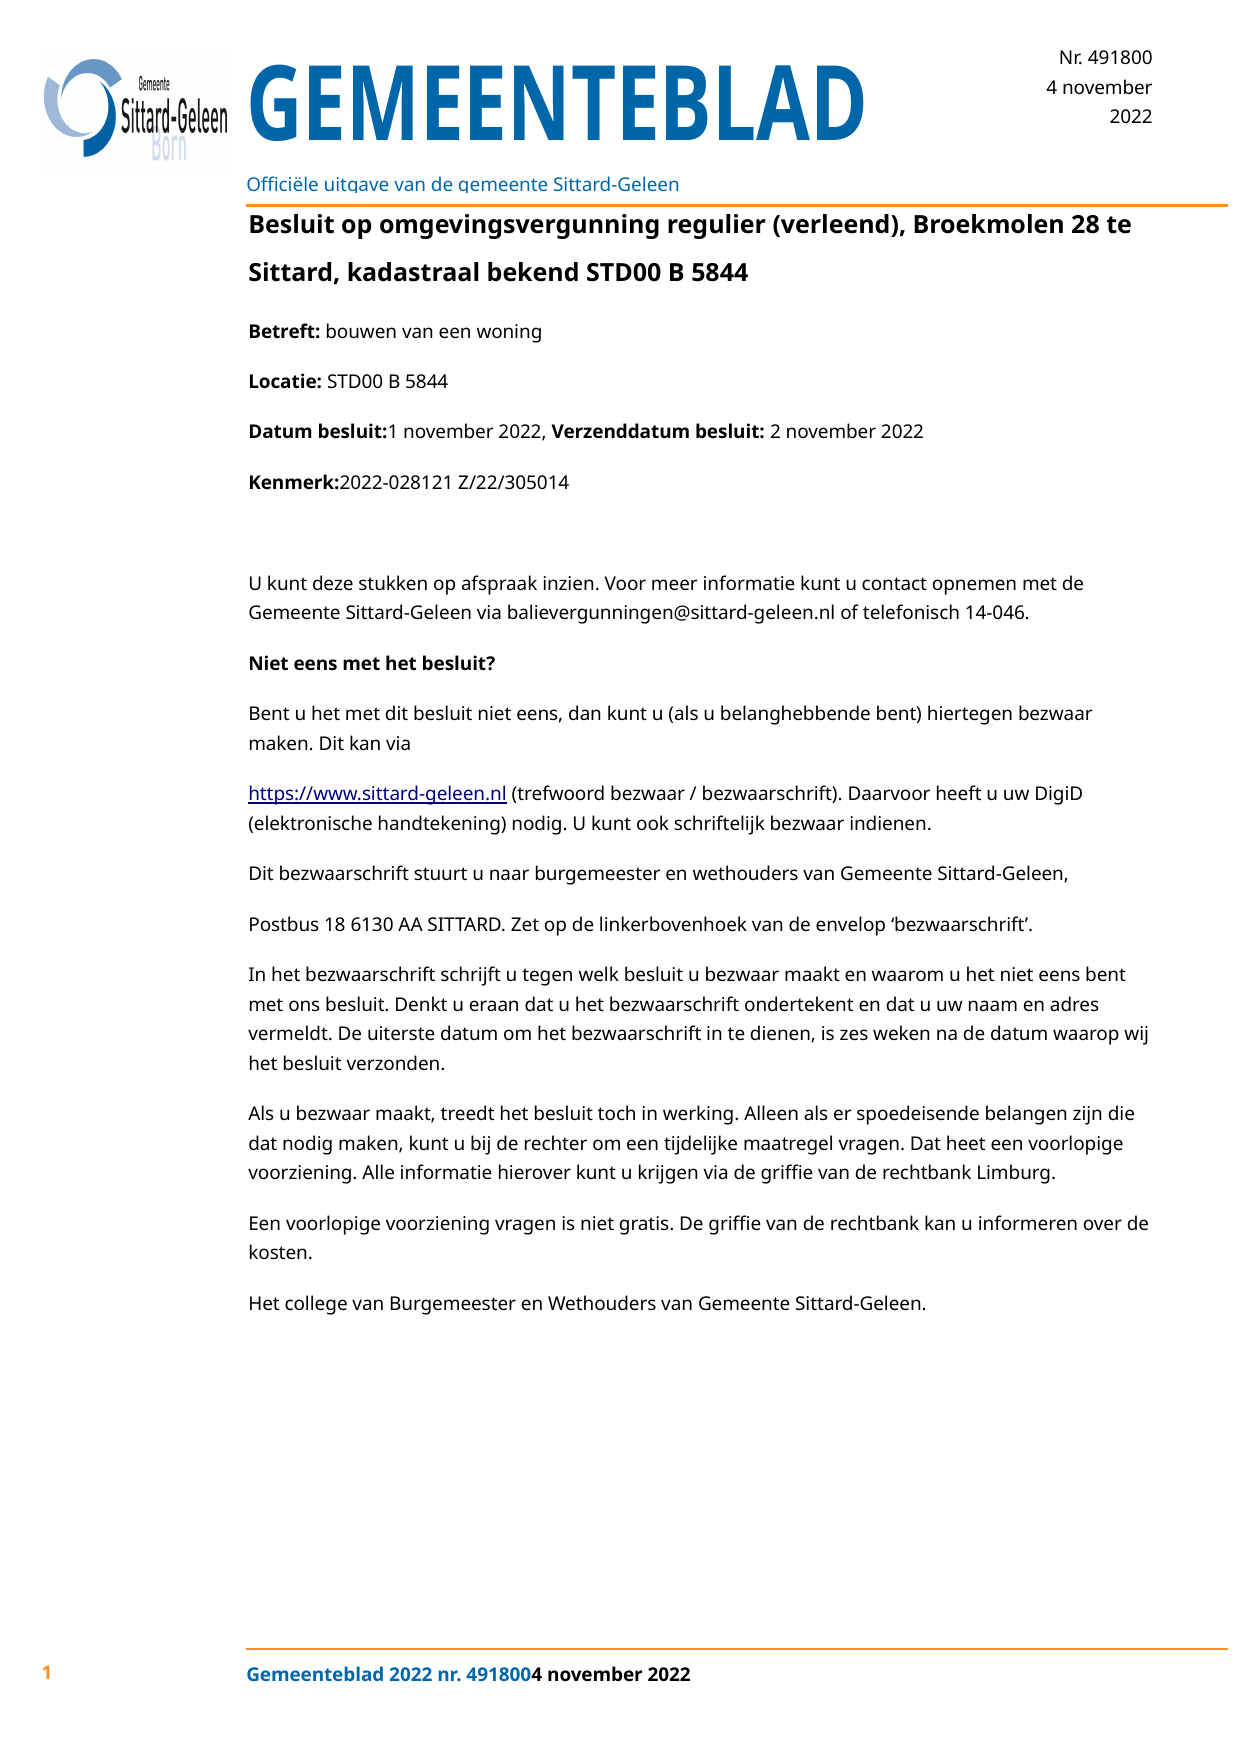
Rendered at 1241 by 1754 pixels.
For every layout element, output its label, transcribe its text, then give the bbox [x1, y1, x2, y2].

text Betreft: bouwen van een woning [248, 318, 1152, 344]
text U kunt deze stukken op afspraak inzien. Voor meer informatie kunt u contact opnemen met de Gemeente Sittard-Geleen via balievergunningen@sittard-geleen.nl of telefonisch 14-046. [248, 570, 1152, 625]
text Een voorlopige voorziening vragen is niet gratis. De griffie van de rechtbank kan u informeren over de kosten. [248, 1210, 1152, 1265]
text Kenmerk:2022-028121 Z/22/305014 [248, 469, 1152, 495]
text Niet eens met het besluit? [248, 650, 1152, 676]
text Datum besluit:1 november 2022, Verzenddatum besluit: 2 november 2022 [248, 419, 1152, 444]
text https://www.sittard-geleen.nl (trefwoord bezwaar / bezwaarschrift). Daarvoor heeft u uw DigiD (elektronische handtekening) nodig. U kunt ook schriftelijk bezwaar indienen. [248, 780, 1152, 836]
text Het college van Burgemeester en Wethouders van Gemeente Sittard-Geleen. [248, 1290, 1152, 1316]
text Locatie: STD00 B 5844 [248, 368, 1152, 394]
text Dit bezwaarschrift stuurt u naar burgemeester en wethouders van Gemeente Sittard-Geleen, [248, 860, 1152, 886]
text Als u bezwaar maakt, treedt het besluit toch in werking. Alleen als er spoedeisende belangen zijn die dat nodig maken, kunt u bij de rechter om een tijdelijke maatregel vragen. Dat heet een voorlopige voorziening. Alle informatie hierover kunt u krijgen via de griffie van de rechtbank Limburg. [248, 1100, 1152, 1185]
text In het bezwaarschrift schrijft u tegen welk besluit u bezwaar maakt en waarom u het niet eens bent met ons besluit. Denkt u eraan dat u het bezwaarschrift ondertekent en dat u uw naam en adres vermeldt. De uiterste datum om het bezwaarschrift in te dienen, is zes weken na de datum waarop wij het besluit verzonden. [248, 961, 1152, 1076]
text Postbus 18 6130 AA SITTARD. Zet op de linkerbovenhoek van de envelop ‘bezwaarschrift’. [248, 911, 1152, 937]
picture [41, 47, 231, 172]
text Besluit op omgevingsvergunning regulier (verleend), Broekmolen 28 te Sittard, kadastraal bekend STD00 B 5844 [248, 207, 1152, 288]
text Bent u het met dit besluit niet eens, dan kunt u (als u belanghebbende bent) hiertegen bezwaar maken. Dit kan via [248, 700, 1152, 756]
